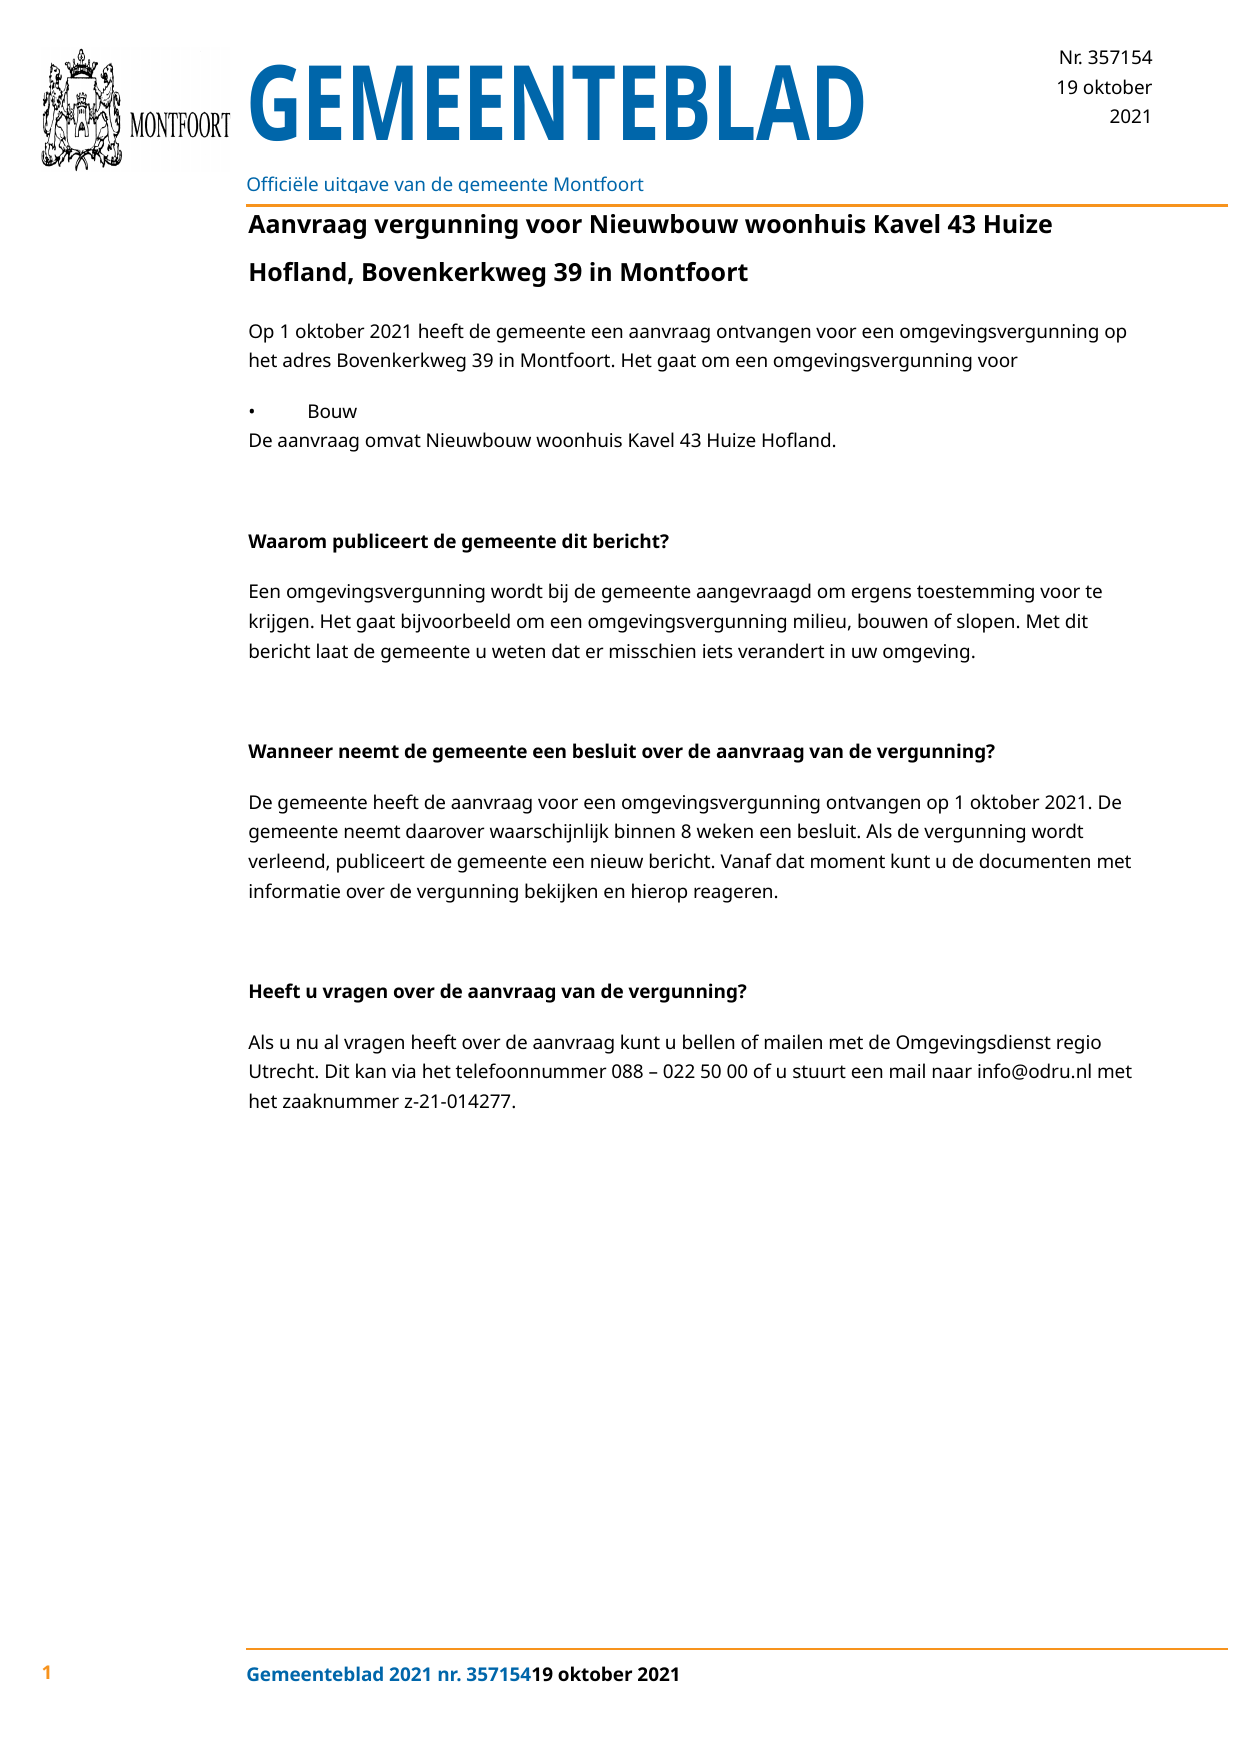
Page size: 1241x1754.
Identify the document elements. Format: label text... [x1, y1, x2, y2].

text Als u nu al vragen heeft over de aanvraag kunt u bellen of mailen met de Omgevingsdienst regio Utrecht. Dit kan via het telefoonnummer 088 – 022 50 00 of u stuurt een mail naar info@odru.nl met het zaaknummer z-21-014277. [248, 1029, 1152, 1114]
text Een omgevingsvergunning wordt bij de gemeente aangevraagd om ergens toestemming voor te krijgen. Het gaat bijvoorbeeld om een omgevingsvergunning milieu, bouwen of slopen. Met dit bericht laat de gemeente u weten dat er misschien iets verandert in uw omgeving. [248, 579, 1152, 664]
text De aanvraag omvat Nieuwbouw woonhuis Kavel 43 Huize Hofland. [248, 427, 1152, 453]
picture [41, 47, 231, 172]
text Waarom publiceert de gemeente dit bericht? [248, 528, 1152, 554]
text Wanneer neemt de gemeente een besluit over de aanvraag van de vergunning? [248, 739, 1152, 764]
text Heeft u vragen over de aanvraag van de vergunning? [248, 979, 1152, 1004]
text Aanvraag vergunning voor Nieuwbouw woonhuis Kavel 43 Huize Hofland, Bovenkerkweg 39 in Montfoort [248, 207, 1152, 288]
text Op 1 oktober 2021 heeft de gemeente een aanvraag ontvangen voor een omgevingsvergunning op het adres Bovenkerkweg 39 in Montfoort. Het gaat om een omgevingsvergunning voor [248, 318, 1152, 373]
text De gemeente heeft de aanvraag voor een omgevingsvergunning ontvangen op 1 oktober 2021. De gemeente neemt daarover waarschijnlijk binnen 8 weken een besluit. Als de vergunning wordt verleend, publiceert de gemeente een nieuw bericht. Vanaf dat moment kunt u de documenten met informatie over de vergunning bekijken en hierop reageren. [248, 789, 1152, 904]
list Bouw [248, 398, 1152, 424]
